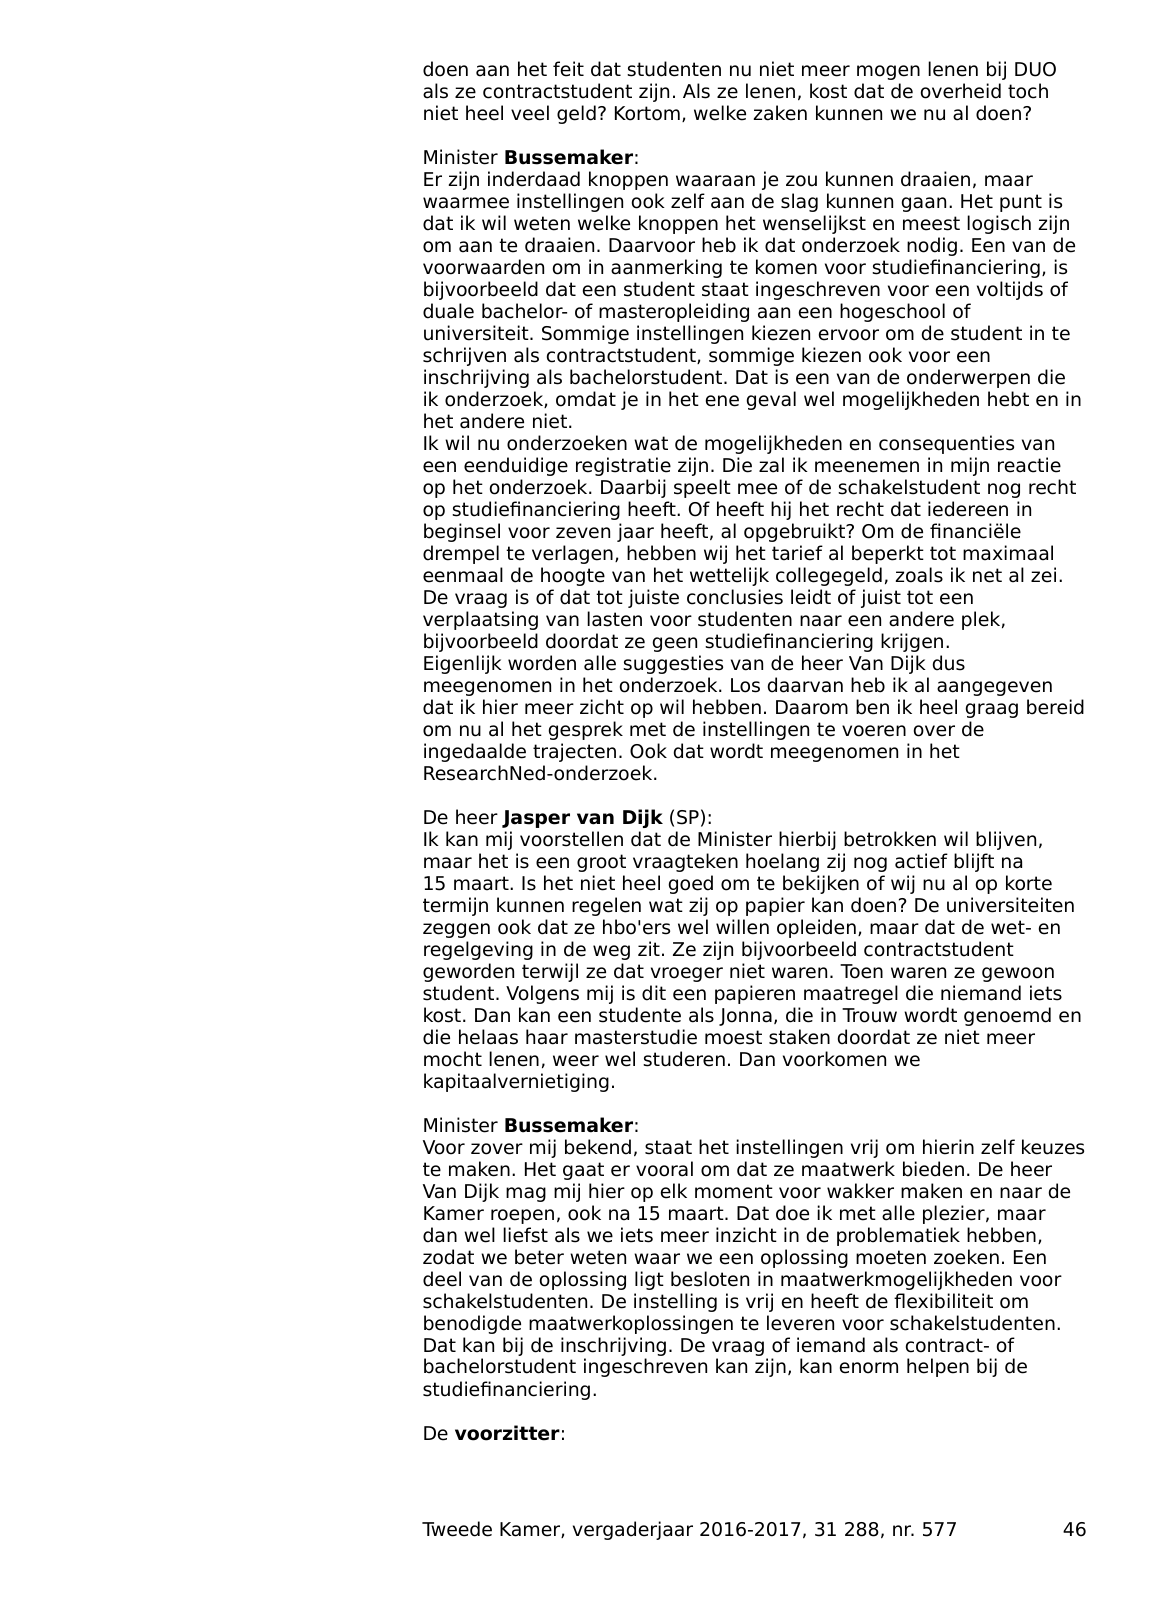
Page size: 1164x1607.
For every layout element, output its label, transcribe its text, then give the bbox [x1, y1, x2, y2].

text De voorzitter: [422, 1423, 1087, 1444]
text Minister Bussemaker: [422, 1115, 1087, 1137]
text Ik kan mij voorstellen dat de Minister hierbij betrokken wil blijven, maar het is een groot vraagteken hoelang zij nog actief blijft na 15 maart. Is het niet heel goed om te bekijken of wij nu al op korte termijn kunnen regelen wat zij op papier kan doen? De universiteiten zeggen ook dat ze hbo'ers wel willen opleiden, maar dat de wet- en regelgeving in de weg zit. Ze zijn bijvoorbeeld contractstudent geworden terwijl ze dat vroeger niet waren. Toen waren ze gewoon student. Volgens mij is dit een papieren maatregel die niemand iets kost. Dan kan een studente als Jonna, die in Trouw wordt genoemd en die helaas haar masterstudie moest staken doordat ze niet meer mocht lenen, weer wel studeren. Dan voorkomen we kapitaalvernietiging. [422, 829, 1087, 1092]
text De heer Jasper van Dijk (SP): [422, 807, 1087, 829]
text Ik wil nu onderzoeken wat de mogelijkheden en consequenties van een eenduidige registratie zijn. Die zal ik meenemen in mijn reactie op het onderzoek. Daarbij speelt mee of de schakelstudent nog recht op studiefinanciering heeft. Of heeft hij het recht dat iedereen in beginsel voor zeven jaar heeft, al opgebruikt? Om de financiële drempel te verlagen, hebben wij het tarief al beperkt tot maximaal eenmaal de hoogte van het wettelijk collegegeld, zoals ik net al zei. De vraag is of dat tot juiste conclusies leidt of juist tot een verplaatsing van lasten voor studenten naar een andere plek, bijvoorbeeld doordat ze geen studiefinanciering krijgen. [422, 433, 1087, 653]
text Eigenlijk worden alle suggesties van de heer Van Dijk dus meegenomen in het onderzoek. Los daarvan heb ik al aangegeven dat ik hier meer zicht op wil hebben. Daarom ben ik heel graag bereid om nu al het gesprek met de instellingen te voeren over de ingedaalde trajecten. Ook dat wordt meegenomen in het ResearchNed-onderzoek. [422, 653, 1087, 784]
text Er zijn inderdaad knoppen waaraan je zou kunnen draaien, maar waarmee instellingen ook zelf aan de slag kunnen gaan. Het punt is dat ik wil weten welke knoppen het wenselijkst en meest logisch zijn om aan te draaien. Daarvoor heb ik dat onderzoek nodig. Een van de voorwaarden om in aanmerking te komen voor studiefinanciering, is bijvoorbeeld dat een student staat ingeschreven voor een voltijds of duale bachelor- of masteropleiding aan een hogeschool of universiteit. Sommige instellingen kiezen ervoor om de student in te schrijven als contractstudent, sommige kiezen ook voor een inschrijving als bachelorstudent. Dat is een van de onderwerpen die ik onderzoek, omdat je in het ene geval wel mogelijkheden hebt en in het andere niet. [422, 169, 1087, 433]
text Voor zover mij bekend, staat het instellingen vrij om hierin zelf keuzes te maken. Het gaat er vooral om dat ze maatwerk bieden. De heer Van Dijk mag mij hier op elk moment voor wakker maken en naar de Kamer roepen, ook na 15 maart. Dat doe ik met alle plezier, maar dan wel liefst als we iets meer inzicht in de problematiek hebben, zodat we beter weten waar we een oplossing moeten zoeken. Een deel van de oplossing ligt besloten in maatwerkmogelijkheden voor schakelstudenten. De instelling is vrij en heeft de flexibiliteit om benodigde maatwerkoplossingen te leveren voor schakelstudenten. Dat kan bij de inschrijving. De vraag of iemand als contract- of bachelorstudent ingeschreven kan zijn, kan enorm helpen bij de studiefinanciering. [422, 1137, 1087, 1400]
text Minister Bussemaker: [422, 147, 1087, 169]
text doen aan het feit dat studenten nu niet meer mogen lenen bij DUO als ze contractstudent zijn. Als ze lenen, kost dat de overheid toch niet heel veel geld? Kortom, welke zaken kunnen we nu al doen? [422, 59, 1087, 125]
